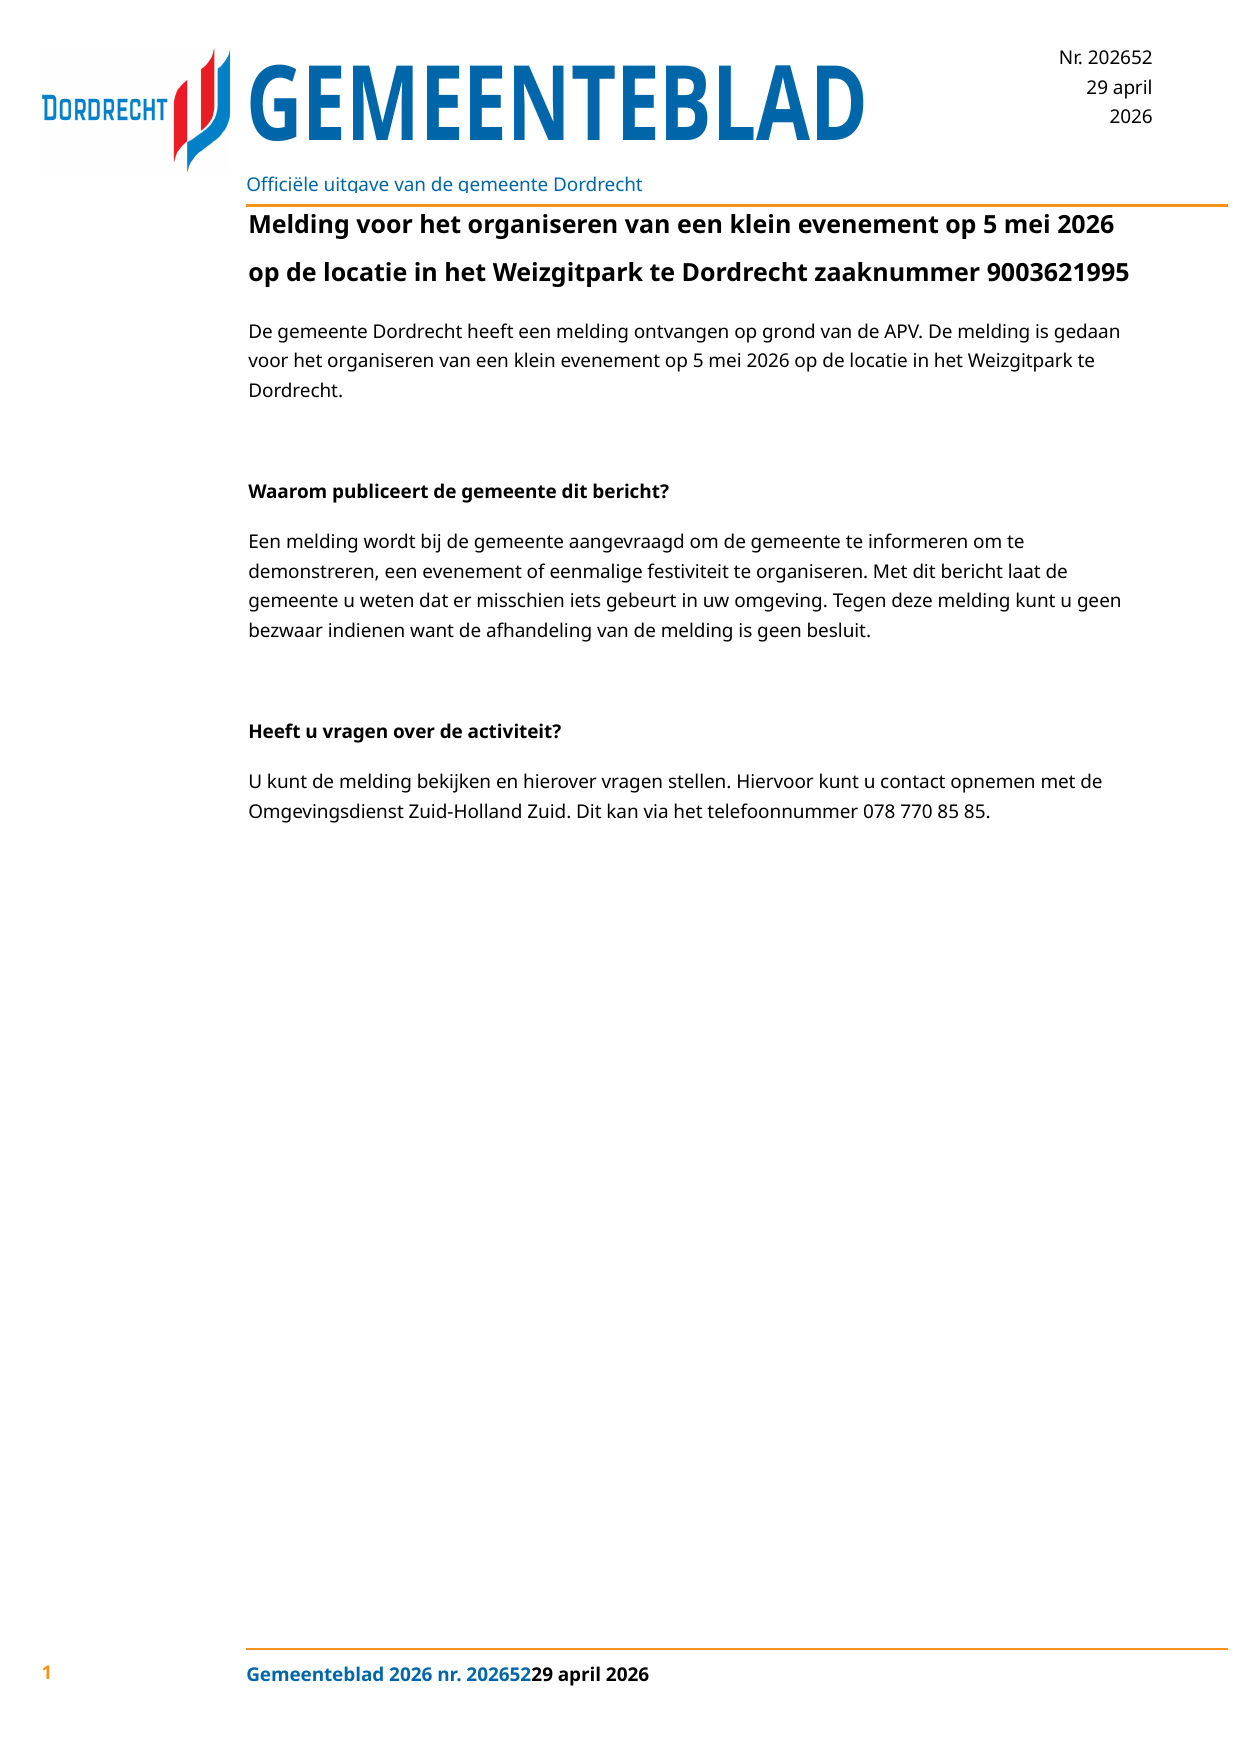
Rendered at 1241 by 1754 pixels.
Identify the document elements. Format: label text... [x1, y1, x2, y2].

text Heeft u vragen over de activiteit? [248, 718, 1152, 744]
text De gemeente Dordrecht heeft een melding ontvangen op grond van de APV. De melding is gedaan voor het organiseren van een klein evenement op 5 mei 2026 op de locatie in het Weizgitpark te Dordrecht. [248, 318, 1152, 403]
picture [41, 47, 231, 172]
text Melding voor het organiseren van een klein evenement op 5 mei 2026 op de locatie in het Weizgitpark te Dordrecht zaaknummer 9003621995 [248, 207, 1152, 288]
text Een melding wordt bij de gemeente aangevraagd om de gemeente te informeren om te demonstreren, een evenement of eenmalige festiviteit te organiseren. Met dit bericht laat de gemeente u weten dat er misschien iets gebeurt in uw omgeving. Tegen deze melding kunt u geen bezwaar indienen want de afhandeling van de melding is geen besluit. [248, 528, 1152, 643]
text Waarom publiceert de gemeente dit bericht? [248, 478, 1152, 504]
text U kunt de melding bekijken en hierover vragen stellen. Hiervoor kunt u contact opnemen met de Omgevingsdienst Zuid-Holland Zuid. Dit kan via het telefoonnummer 078 770 85 85. [248, 768, 1152, 824]
